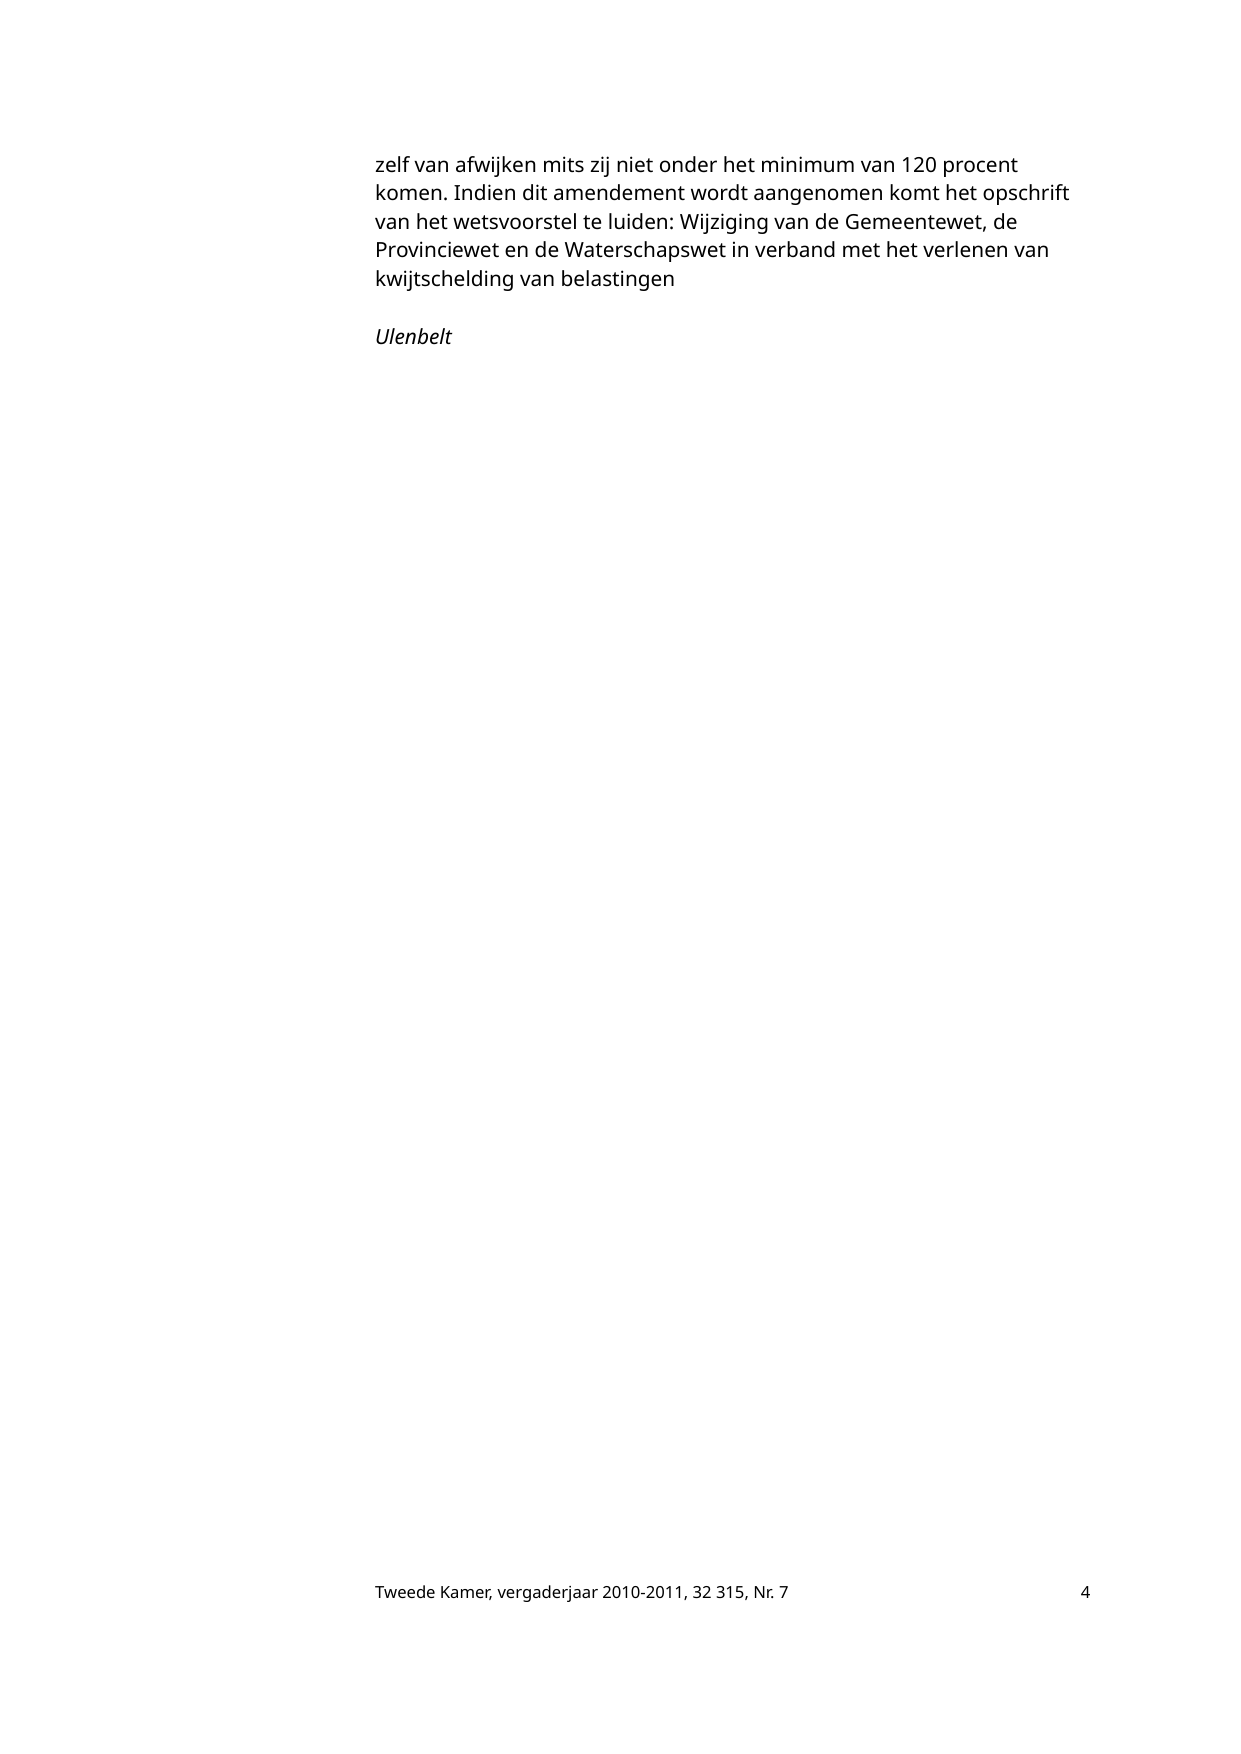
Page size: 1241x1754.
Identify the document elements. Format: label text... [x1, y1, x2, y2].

text Ulenbelt [375, 322, 1090, 351]
text zelf van afwijken mits zij niet onder het minimum van 120 procent komen. Indien dit amendement wordt aangenomen komt het opschrift van het wetsvoorstel te luiden: Wijziging van de Gemeentewet, de Provinciewet en de Waterschapswet in verband met het verlenen van kwijtschelding van belastingen [375, 150, 1090, 292]
